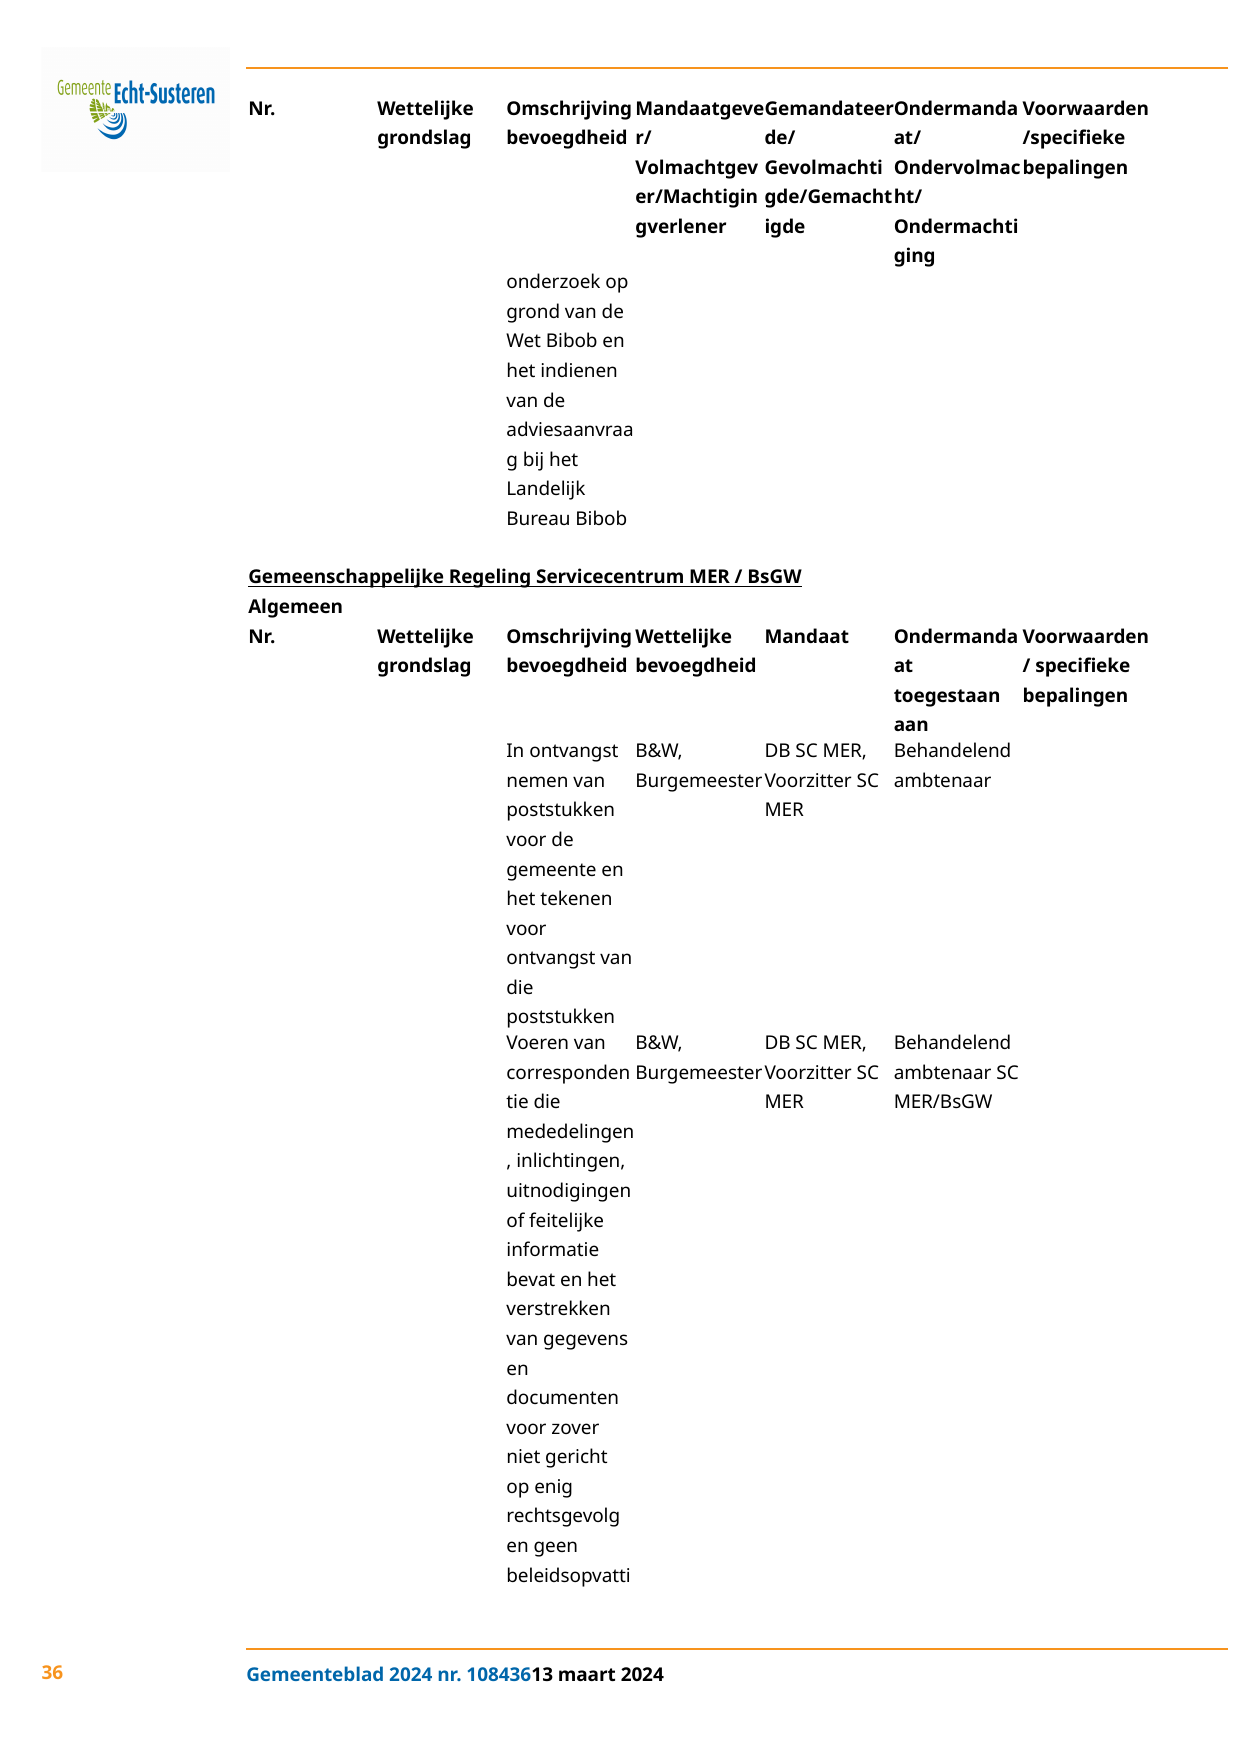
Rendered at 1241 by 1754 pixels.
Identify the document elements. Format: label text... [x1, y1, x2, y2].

table_header Gemandateerde/ Gevolmachtigde/Gemachtigde [764, 95, 893, 268]
table_header Voorwaarden / specifieke bepalingen [1023, 623, 1152, 737]
table_cell [248, 1029, 377, 1588]
table_cell B&W, Burgemeester [635, 1029, 764, 1588]
table_header Ondermandaat/ Ondervolmacht/ Ondermachtiging [894, 95, 1022, 268]
table_cell [1023, 1029, 1152, 1588]
table_cell Voeren van correspondentie die mededelingen, inlichtingen, uitnodigingen of feitelijke informatie bevat en het verstrekken van gegevens en documenten voor zover niet gericht op enig rechtsgevolg en geen beleidsopvatti [506, 1029, 635, 1588]
table_header Wettelijke grondslag [377, 95, 506, 268]
table_cell B&W, Burgemeester [635, 738, 764, 1029]
table_header Wettelijke bevoegdheid [635, 623, 764, 737]
table_cell [248, 269, 377, 531]
table_cell DB SC MER, Voorzitter SC MER [764, 738, 893, 1029]
table_cell [635, 269, 764, 531]
table_cell [1023, 269, 1152, 531]
picture [41, 47, 231, 172]
table_header Omschrijving bevoegdheid [506, 623, 635, 737]
table_cell [894, 269, 1022, 531]
table_header Nr. [248, 95, 377, 268]
table_cell Behandelend ambtenaar [894, 738, 1022, 1029]
text Algemeen [248, 593, 1152, 619]
table_cell [377, 738, 506, 1029]
table_header Wettelijke grondslag [377, 623, 506, 737]
table_header Mandaatgever/ Volmachtgever/Machtigingverlener [635, 95, 764, 268]
table_cell onderzoek op grond van de Wet Bibob en het indienen van de adviesaanvraag bij het Landelijk Bureau Bibob [506, 269, 635, 531]
table_header Voorwaarden/specifieke bepalingen [1023, 95, 1152, 268]
table_header Nr. [248, 623, 377, 737]
table_header Omschrijving bevoegdheid [506, 95, 635, 268]
table_header Mandaat [764, 623, 893, 737]
table_cell Behandelend ambtenaar SC MER/BsGW [894, 1029, 1022, 1588]
table_cell [377, 1029, 506, 1588]
table_cell [248, 738, 377, 1029]
table_header Ondermandaat toegestaan aan [894, 623, 1022, 737]
text Gemeenschappelijke Regeling Servicecentrum MER / BsGW [248, 564, 1152, 589]
table_cell [1023, 738, 1152, 1029]
table_cell [377, 269, 506, 531]
table_cell DB SC MER, Voorzitter SC MER [764, 1029, 893, 1588]
table_cell [764, 269, 893, 531]
table_cell In ontvangst nemen van poststukken voor de gemeente en het tekenen voor ontvangst van die poststukken [506, 738, 635, 1029]
